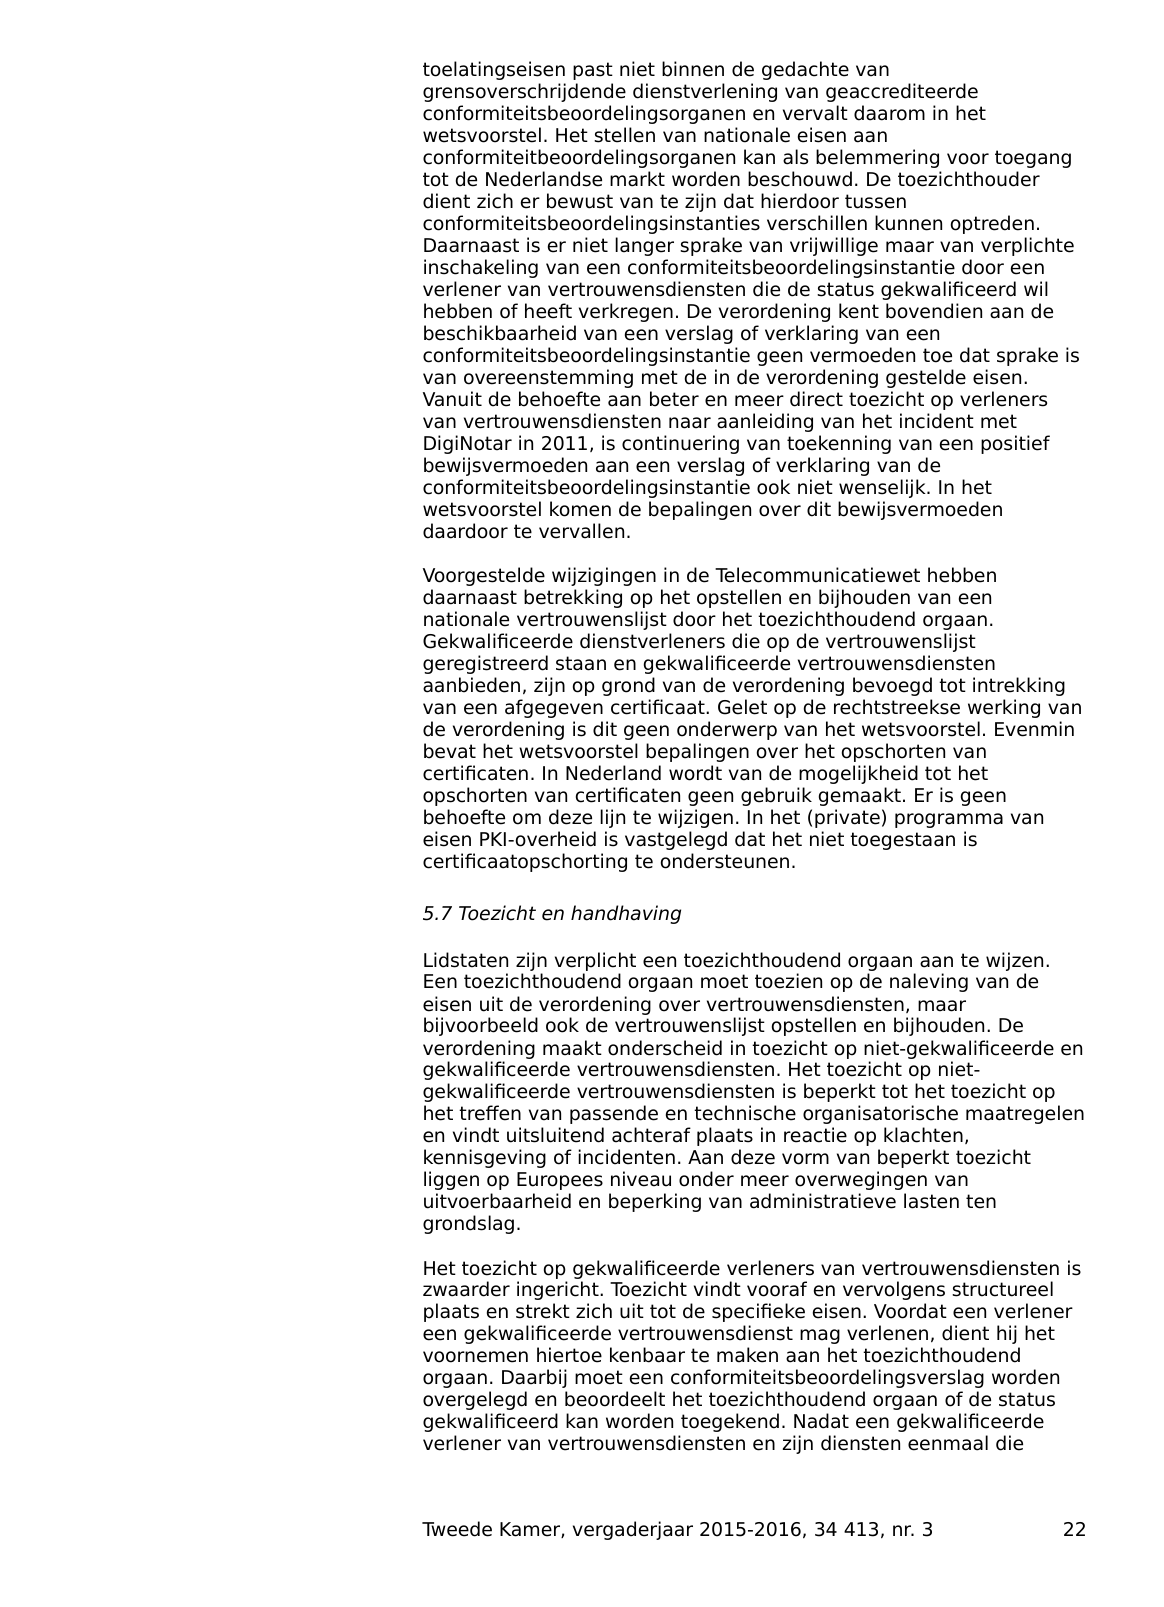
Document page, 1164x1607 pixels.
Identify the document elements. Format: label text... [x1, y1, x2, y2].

text toelatingseisen past niet binnen de gedachte van grensoverschrijdende dienstverlening van geaccrediteerde conformiteitsbeoordelingsorganen en vervalt daarom in het wetsvoorstel. Het stellen van nationale eisen aan conformiteitbeoordelingsorganen kan als belemmering voor toegang tot de Nederlandse markt worden beschouwd. De toezichthouder dient zich er bewust van te zijn dat hierdoor tussen conformiteitsbeoordelingsinstanties verschillen kunnen optreden. Daarnaast is er niet langer sprake van vrijwillige maar van verplichte inschakeling van een conformiteitsbeoordelingsinstantie door een verlener van vertrouwensdiensten die de status gekwalificeerd wil hebben of heeft verkregen. De verordening kent bovendien aan de beschikbaarheid van een verslag of verklaring van een conformiteitsbeoordelingsinstantie geen vermoeden toe dat sprake is van overeenstemming met de in de verordening gestelde eisen. Vanuit de behoefte aan beter en meer direct toezicht op verleners van vertrouwensdiensten naar aanleiding van het incident met DigiNotar in 2011, is continuering van toekenning van een positief bewijsvermoeden aan een verslag of verklaring van de conformiteitsbeoordelingsinstantie ook niet wenselijk. In het wetsvoorstel komen de bepalingen over dit bewijsvermoeden daardoor te vervallen. [422, 59, 1087, 543]
text Lidstaten zijn verplicht een toezichthoudend orgaan aan te wijzen. Een toezichthoudend orgaan moet toezien op de naleving van de eisen uit de verordening over vertrouwensdiensten, maar bijvoorbeeld ook de vertrouwenslijst opstellen en bijhouden. De verordening maakt onderscheid in toezicht op niet-gekwalificeerde en gekwalificeerde vertrouwensdiensten. Het toezicht op niet-gekwalificeerde vertrouwensdiensten is beperkt tot het toezicht op het treffen van passende en technische organisatorische maatregelen en vindt uitsluitend achteraf plaats in reactie op klachten, kennisgeving of incidenten. Aan deze vorm van beperkt toezicht liggen op Europees niveau onder meer overwegingen van uitvoerbaarheid en beperking van administratieve lasten ten grondslag. [422, 949, 1087, 1235]
text Voorgestelde wijzigingen in de Telecommunicatiewet hebben daarnaast betrekking op het opstellen en bijhouden van een nationale vertrouwenslijst door het toezichthoudend orgaan. Gekwalificeerde dienstverleners die op de vertrouwenslijst geregistreerd staan en gekwalificeerde vertrouwensdiensten aanbieden, zijn op grond van de verordening bevoegd tot intrekking van een afgegeven certificaat. Gelet op de rechtstreekse werking van de verordening is dit geen onderwerp van het wetsvoorstel. Evenmin bevat het wetsvoorstel bepalingen over het opschorten van certificaten. In Nederland wordt van de mogelijkheid tot het opschorten van certificaten geen gebruik gemaakt. Er is geen behoefte om deze lijn te wijzigen. In het (private) programma van eisen PKI-overheid is vastgelegd dat het niet toegestaan is certificaatopschorting te ondersteunen. [422, 565, 1087, 872]
subtitle 5.7 Toezicht en handhaving [422, 902, 1087, 924]
text Het toezicht op gekwalificeerde verleners van vertrouwensdiensten is zwaarder ingericht. Toezicht vindt vooraf en vervolgens structureel plaats en strekt zich uit tot de specifieke eisen. Voordat een verlener een gekwalificeerde vertrouwensdienst mag verlenen, dient hij het voornemen hiertoe kenbaar te maken aan het toezichthoudend orgaan. Daarbij moet een conformiteitsbeoordelingsverslag worden overgelegd en beoordeelt het toezichthoudend orgaan of de status gekwalificeerd kan worden toegekend. Nadat een gekwalificeerde verlener van vertrouwensdiensten en zijn diensten eenmaal die [422, 1257, 1087, 1455]
